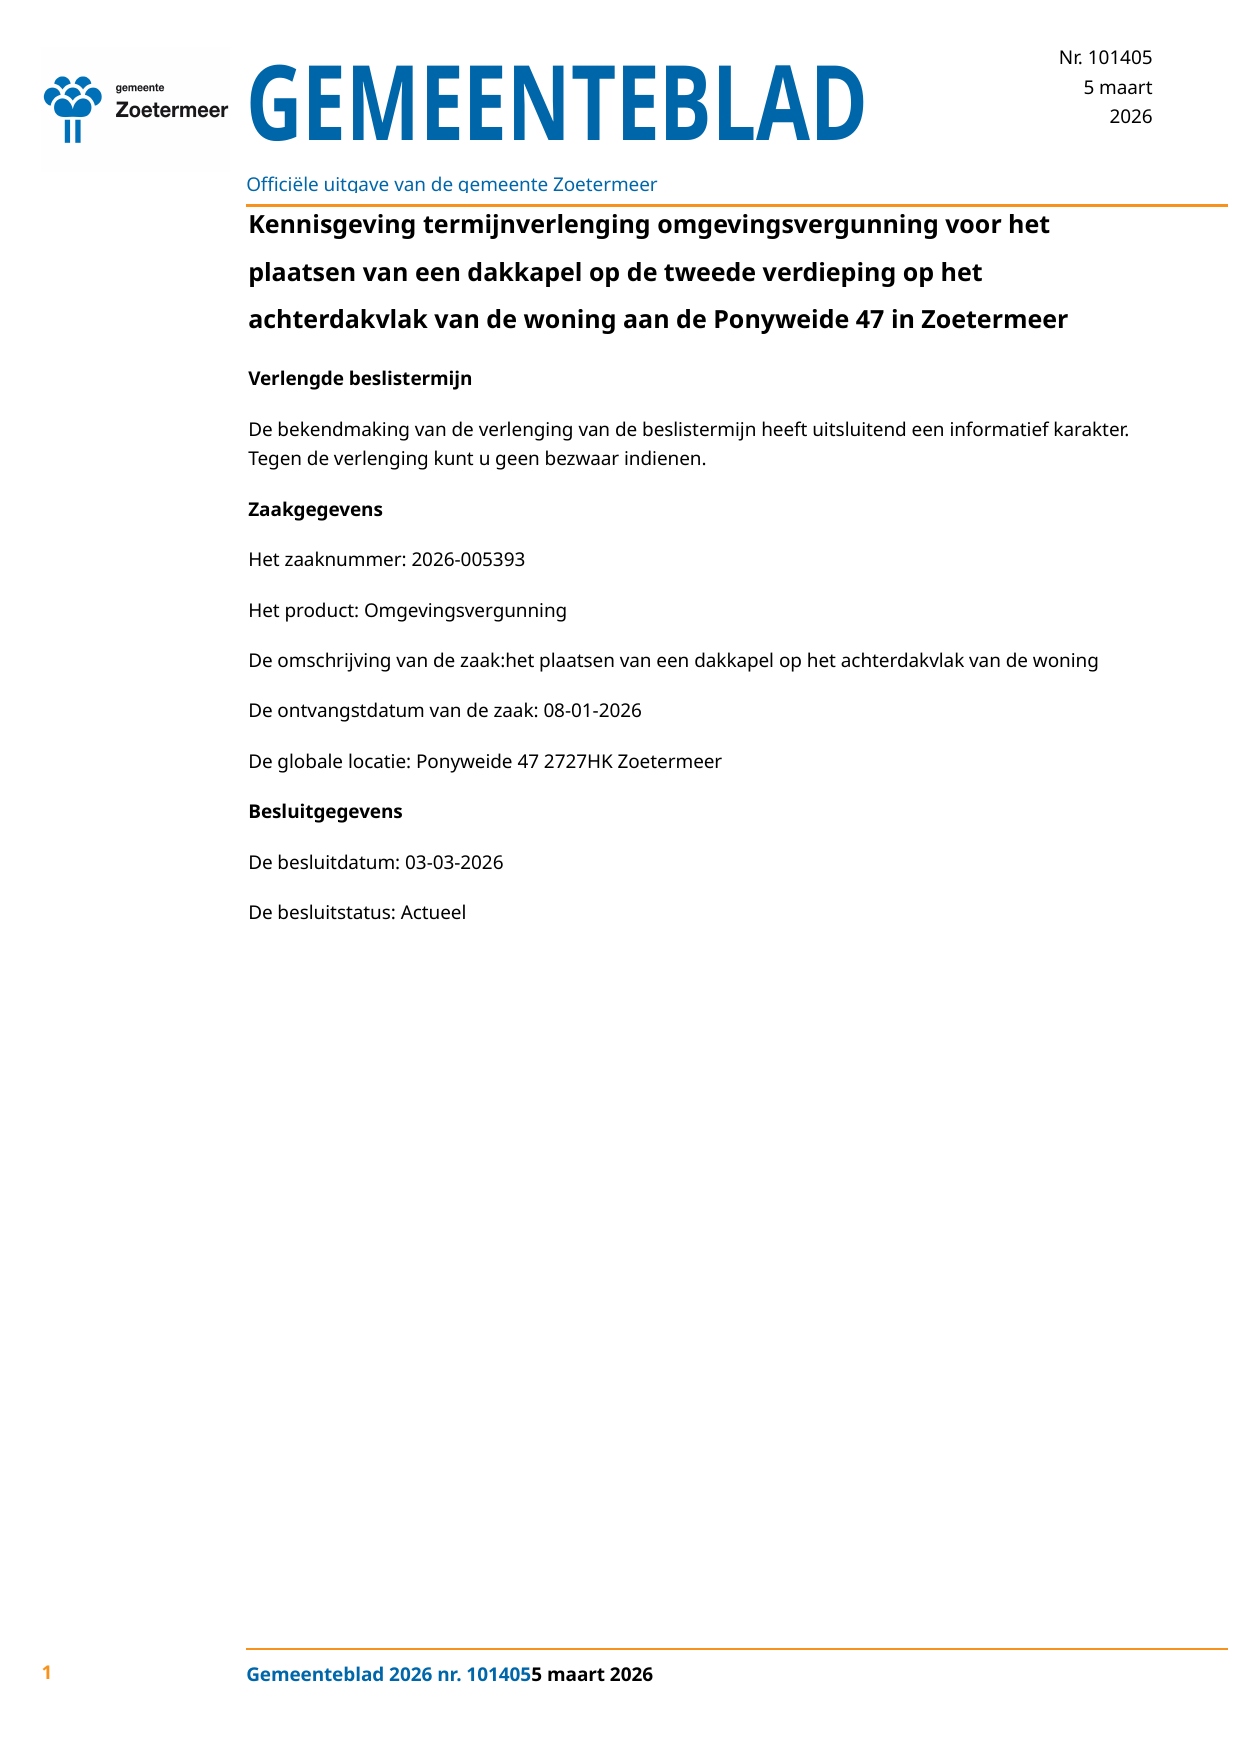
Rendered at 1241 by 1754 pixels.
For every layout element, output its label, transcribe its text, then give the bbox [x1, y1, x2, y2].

text Het zaaknummer: 2026-005393 [248, 546, 1152, 572]
text De bekendmaking van de verlenging van de beslistermijn heeft uitsluitend een informatief karakter. Tegen de verlenging kunt u geen bezwaar indienen. [248, 416, 1152, 471]
text Zaakgegevens [248, 496, 1152, 522]
text Het product: Omgevingsvergunning [248, 597, 1152, 622]
text De ontvangstdatum van de zaak: 08-01-2026 [248, 698, 1152, 723]
text De globale locatie: Ponyweide 47 2727HK Zoetermeer [248, 748, 1152, 774]
text Kennisgeving termijnverlenging omgevingsvergunning voor het plaatsen van een dakkapel op de tweede verdieping op het achterdakvlak van de woning aan de Ponyweide 47 in Zoetermeer [248, 207, 1152, 336]
picture [41, 47, 231, 172]
text De omschrijving van de zaak:het plaatsen van een dakkapel op het achterdakvlak van de woning [248, 647, 1152, 673]
text Besluitgegevens [248, 798, 1152, 824]
text De besluitstatus: Actueel [248, 899, 1152, 925]
text Verlengde beslistermijn [248, 366, 1152, 391]
text De besluitdatum: 03-03-2026 [248, 849, 1152, 874]
